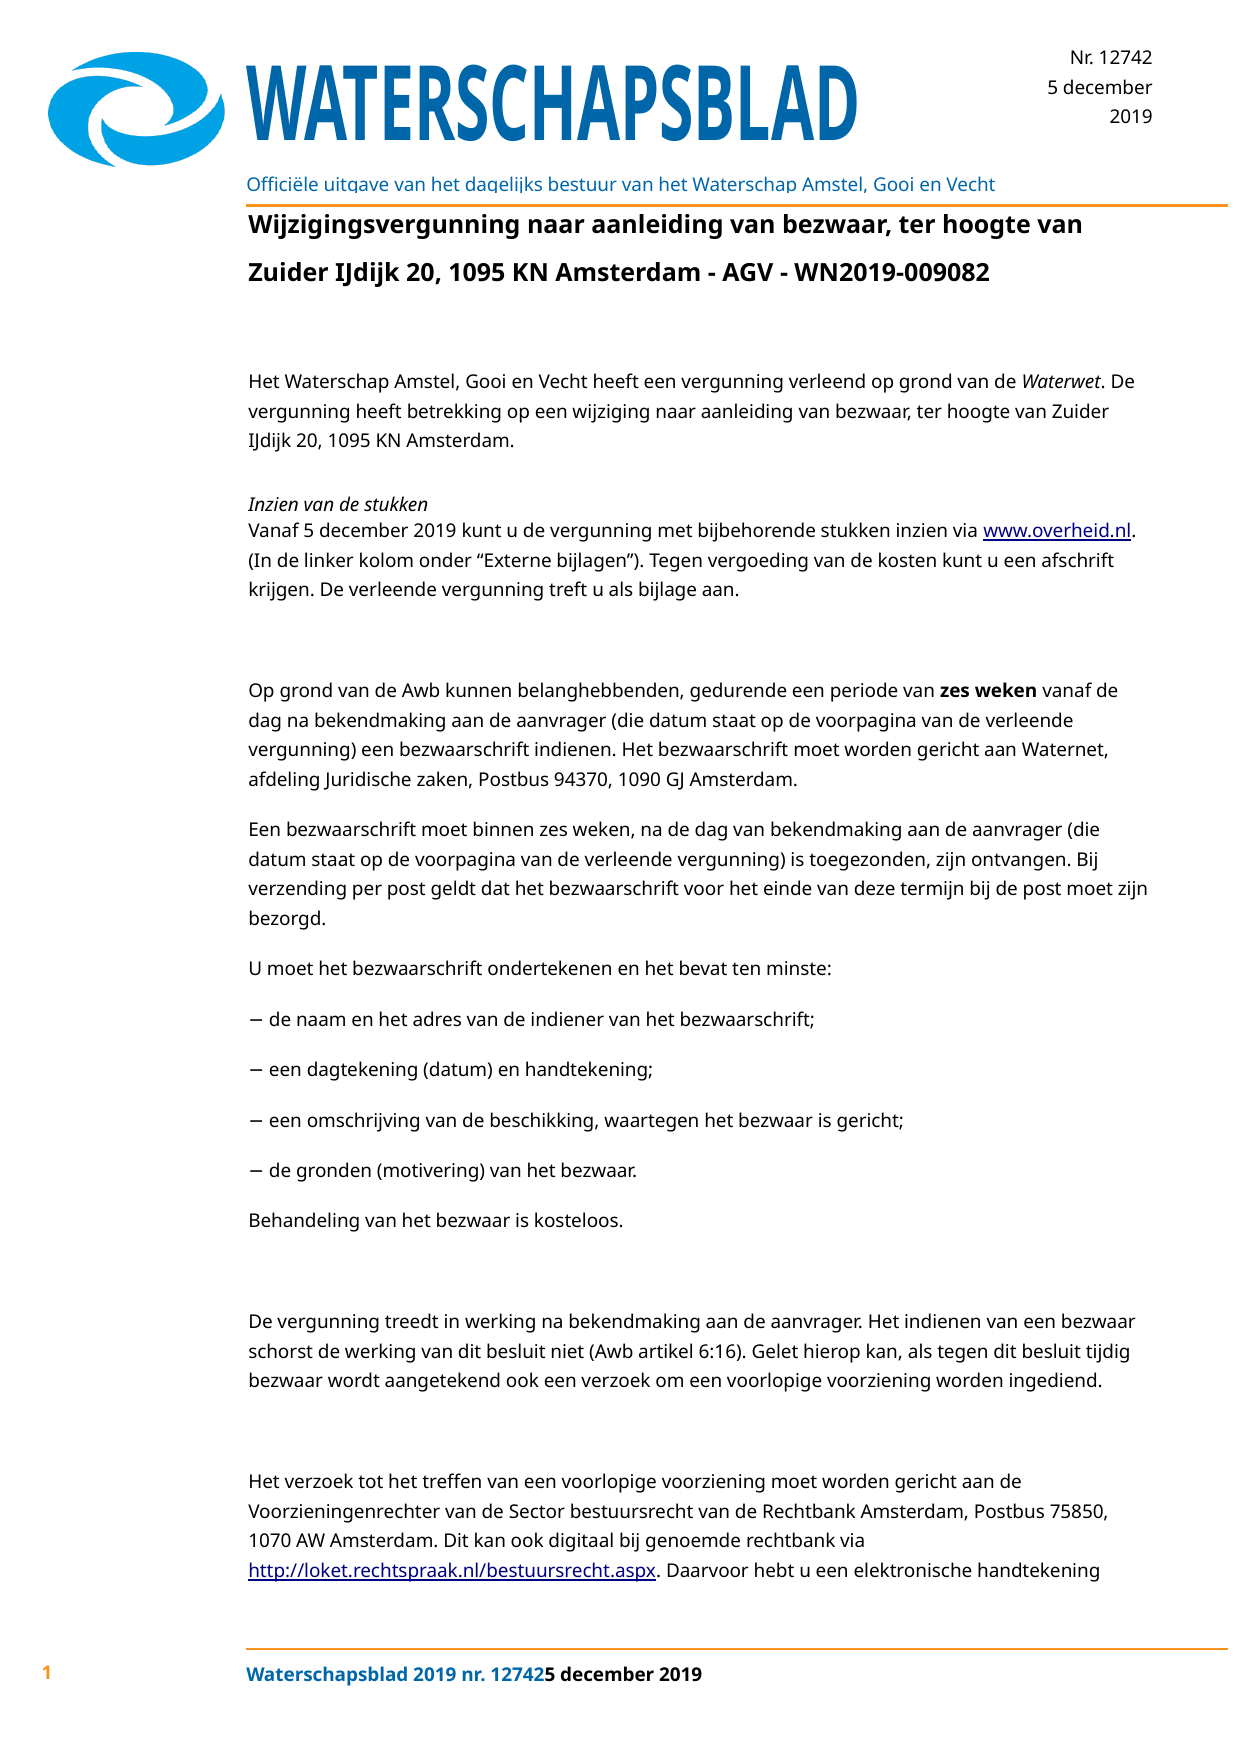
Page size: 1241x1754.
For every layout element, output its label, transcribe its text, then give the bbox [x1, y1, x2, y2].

text − de naam en het adres van de indiener van het bezwaarschrift; [248, 1006, 1152, 1032]
text Een bezwaarschrift moet binnen zes weken, na de dag van bekendmaking aan de aanvrager (die datum staat op de voorpagina van de verleende vergunning) is toegezonden, zijn ontvangen. Bij verzending per post geldt dat het bezwaarschrift voor het einde van deze termijn bij de post moet zijn bezorgd. [248, 816, 1152, 931]
text Vanaf 5 december 2019 kunt u de vergunning met bijbehorende stukken inzien via www.overheid.nl. (In de linker kolom onder “Externe bijlagen”). Tegen vergoeding van de kosten kunt u een afschrift krijgen. De verleende vergunning treft u als bijlage aan. [248, 517, 1152, 602]
text Het verzoek tot het treffen van een voorlopige voorziening moet worden gericht aan de Voorzieningenrechter van de Sector bestuursrecht van de Rechtbank Amsterdam, Postbus 75850, 1070 AW Amsterdam. Dit kan ook digitaal bij genoemde rechtbank via http://loket.rechtspraak.nl/bestuursrecht.aspx. Daarvoor hebt u een elektronische handtekening [248, 1468, 1152, 1583]
text Wijzigingsvergunning naar aanleiding van bezwaar, ter hoogte van Zuider IJdijk 20, 1095 KN Amsterdam - AGV - WN2019-009082 [248, 207, 1152, 288]
text Behandeling van het bezwaar is kosteloos. [248, 1208, 1152, 1233]
text − een dagtekening (datum) en handtekening; [248, 1056, 1152, 1082]
picture [41, 47, 231, 172]
text Inzien van de stukken [248, 491, 1152, 517]
text U moet het bezwaarschrift ondertekenen en het bevat ten minste: [248, 956, 1152, 981]
text De vergunning treedt in werking na bekendmaking aan de aanvrager. Het indienen van een bezwaar schorst de werking van dit besluit niet (Awb artikel 6:16). Gelet hierop kan, als tegen dit besluit tijdig bezwaar wordt aangetekend ook een verzoek om een voorlopige voorziening worden ingediend. [248, 1308, 1152, 1393]
text − de gronden (motivering) van het bezwaar. [248, 1157, 1152, 1183]
text − een omschrijving van de beschikking, waartegen het bezwaar is gericht; [248, 1107, 1152, 1132]
text Op grond van de Awb kunnen belanghebbenden, gedurende een periode van zes weken vanaf de dag na bekendmaking aan de aanvrager (die datum staat op de voorpagina van de verleende vergunning) een bezwaarschrift indienen. Het bezwaarschrift moet worden gericht aan Waternet, afdeling Juridische zaken, Postbus 94370, 1090 GJ Amsterdam. [248, 677, 1152, 792]
text Het Waterschap Amstel, Gooi en Vecht heeft een vergunning verleend op grond van de Waterwet. De vergunning heeft betrekking op een wijziging naar aanleiding van bezwaar, ter hoogte van Zuider IJdijk 20, 1095 KN Amsterdam. [248, 368, 1152, 453]
